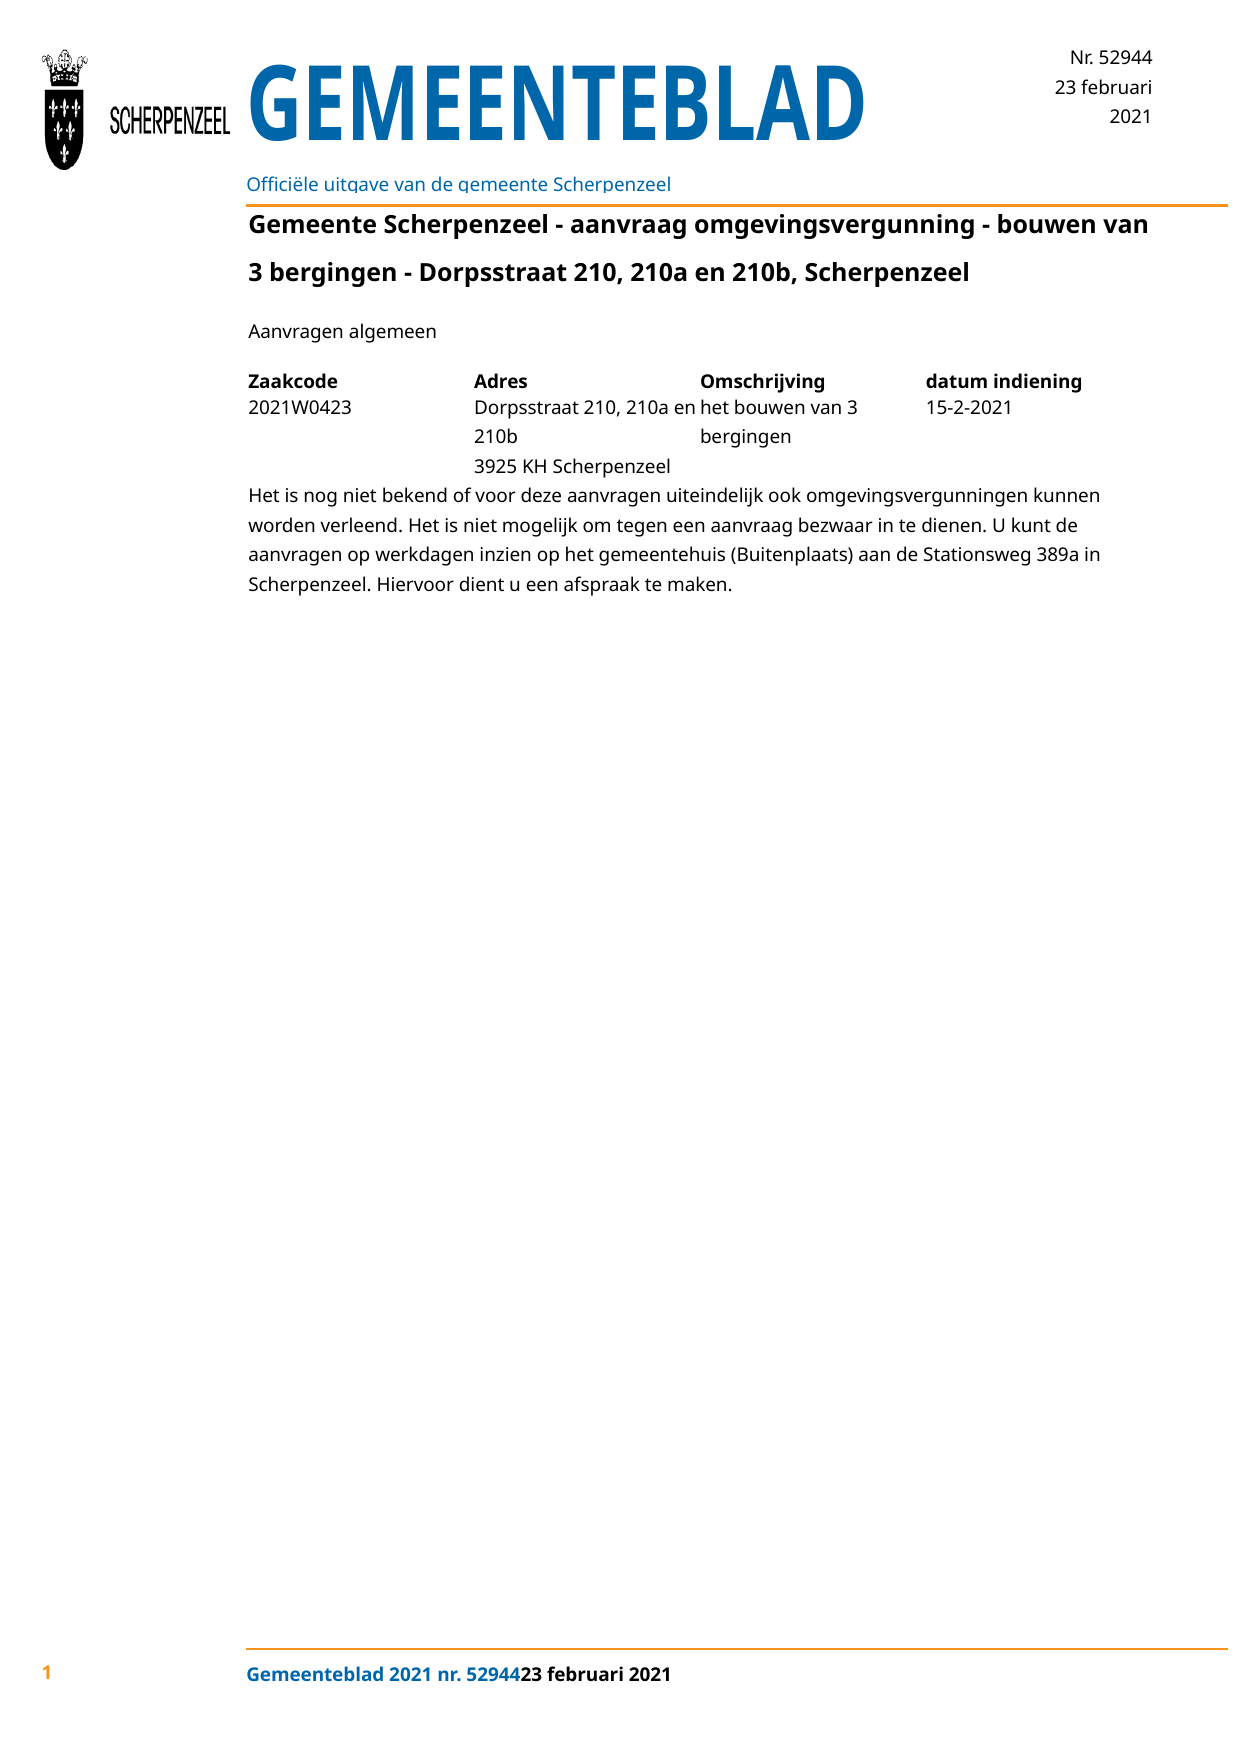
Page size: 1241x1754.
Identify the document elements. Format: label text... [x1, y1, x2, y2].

table_cell 15-2-2021 [926, 394, 1152, 479]
picture [41, 47, 231, 172]
table_cell het bouwen van 3 bergingen [700, 394, 926, 479]
text Aanvragen algemeen [248, 318, 1152, 344]
text Het is nog niet bekend of voor deze aanvragen uiteindelijk ook omgevingsvergunningen kunnen worden verleend. Het is niet mogelijk om tegen een aanvraag bezwaar in te dienen. U kunt de aanvragen op werkdagen inzien op het gemeentehuis (Buitenplaats) aan de Stationsweg 389a in Scherpenzeel. Hiervoor dient u een afspraak te maken. [248, 482, 1152, 597]
table_header Zaakcode [248, 369, 474, 394]
table_header Omschrijving [700, 369, 926, 394]
table_header Adres [474, 369, 700, 394]
table_header datum indiening [926, 369, 1152, 394]
table_cell 2021W0423 [248, 394, 474, 479]
text Gemeente Scherpenzeel - aanvraag omgevingsvergunning - bouwen van 3 bergingen - Dorpsstraat 210, 210a en 210b, Scherpenzeel [248, 207, 1152, 288]
table_cell Dorpsstraat 210, 210a en 210b 3925 KH Scherpenzeel [474, 394, 700, 479]
